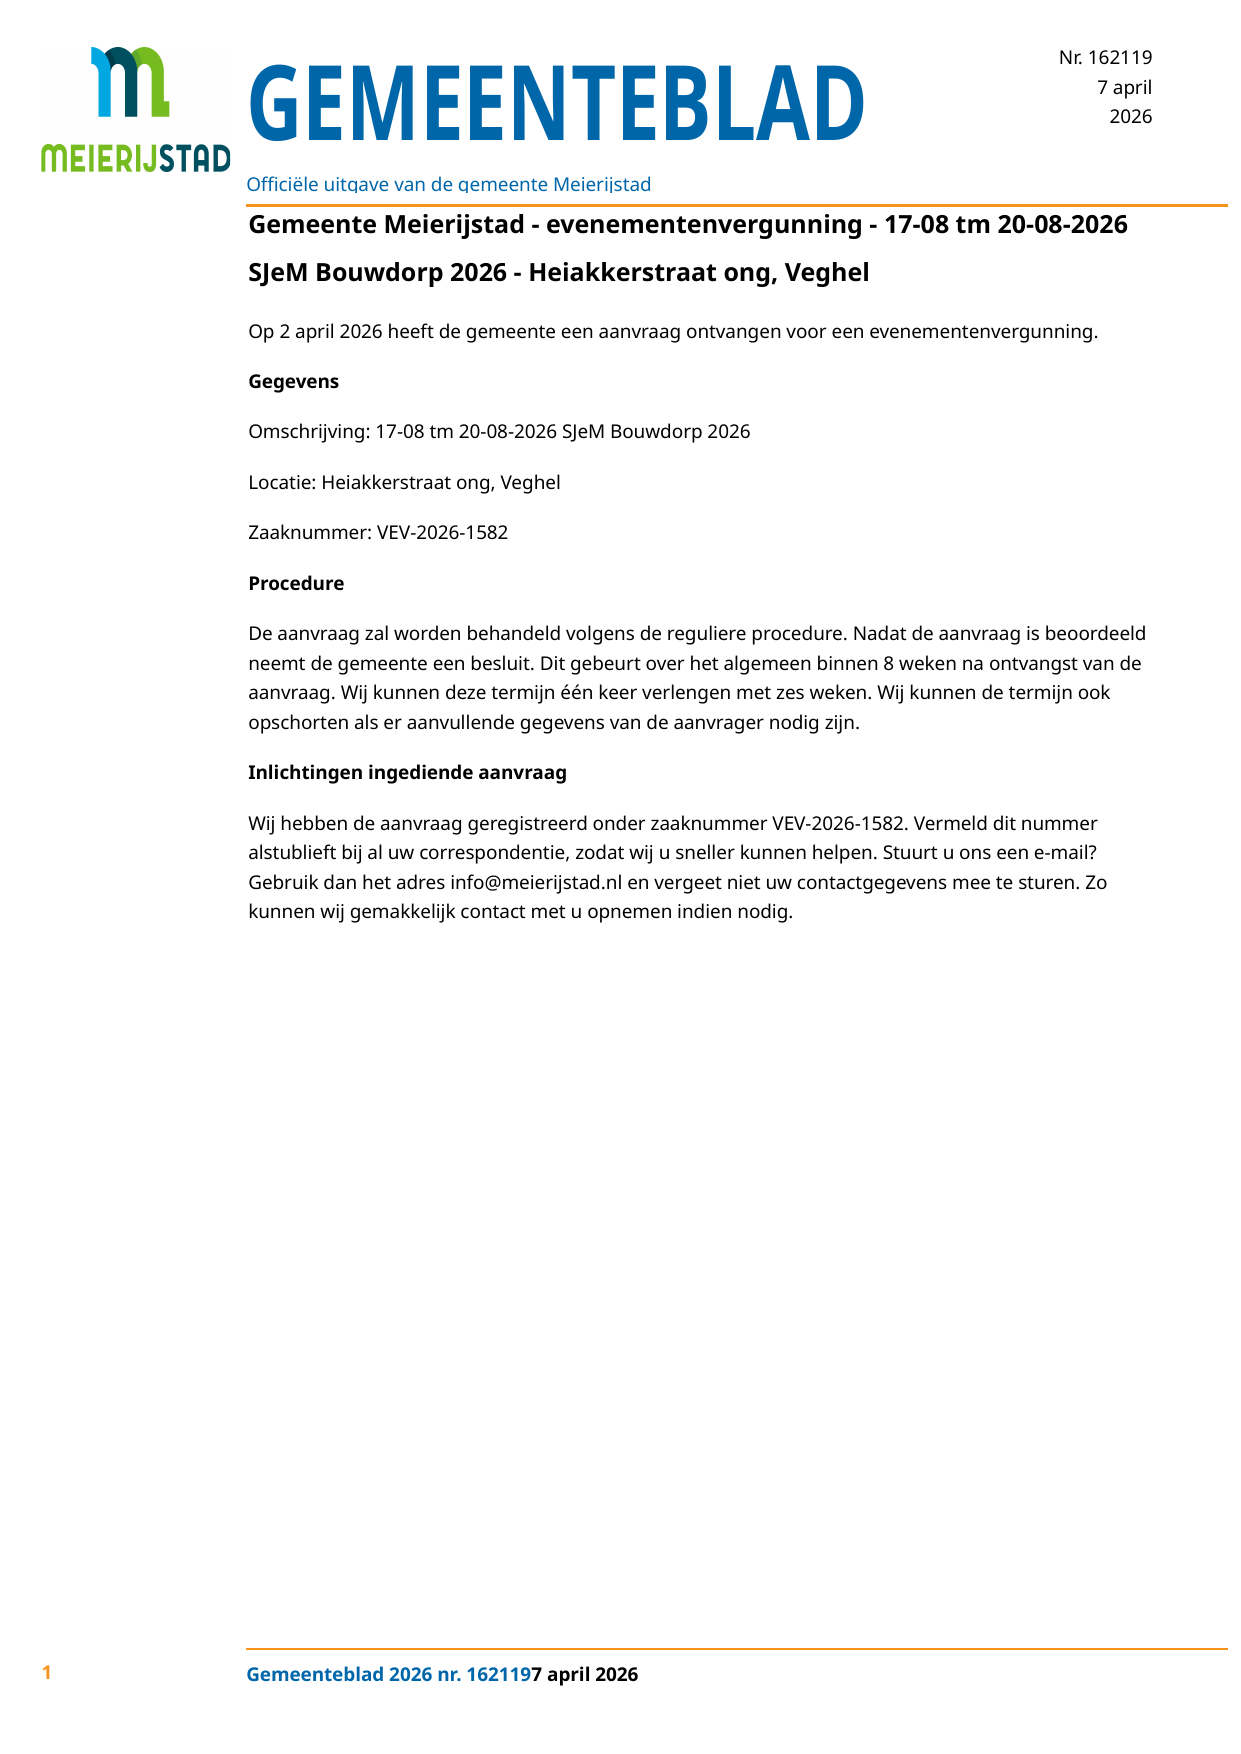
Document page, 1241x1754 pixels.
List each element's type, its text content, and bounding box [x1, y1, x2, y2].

text Op 2 april 2026 heeft de gemeente een aanvraag ontvangen voor een evenementenvergunning. [248, 318, 1152, 344]
text Zaaknummer: VEV-2026-1582 [248, 519, 1152, 545]
text Wij hebben de aanvraag geregistreerd onder zaaknummer VEV-2026-1582. Vermeld dit nummer alstublieft bij al uw correspondentie, zodat wij u sneller kunnen helpen. Stuurt u ons een e-mail? Gebruik dan het adres info@meierijstad.nl en vergeet niet uw contactgegevens mee te sturen. Zo kunnen wij gemakkelijk contact met u opnemen indien nodig. [248, 810, 1152, 924]
text Locatie: Heiakkerstraat ong, Veghel [248, 469, 1152, 495]
text Procedure [248, 570, 1152, 596]
text Gemeente Meierijstad - evenementenvergunning - 17-08 tm 20-08-2026 SJeM Bouwdorp 2026 - Heiakkerstraat ong, Veghel [248, 207, 1152, 288]
text Inlichtingen ingediende aanvraag [248, 759, 1152, 785]
text Omschrijving: 17-08 tm 20-08-2026 SJeM Bouwdorp 2026 [248, 419, 1152, 444]
text Gegevens [248, 368, 1152, 394]
picture [41, 47, 231, 172]
text De aanvraag zal worden behandeld volgens de reguliere procedure. Nadat de aanvraag is beoordeeld neemt de gemeente een besluit. Dit gebeurt over het algemeen binnen 8 weken na ontvangst van de aanvraag. Wij kunnen deze termijn één keer verlengen met zes weken. Wij kunnen de termijn ook opschorten als er aanvullende gegevens van de aanvrager nodig zijn. [248, 620, 1152, 735]
